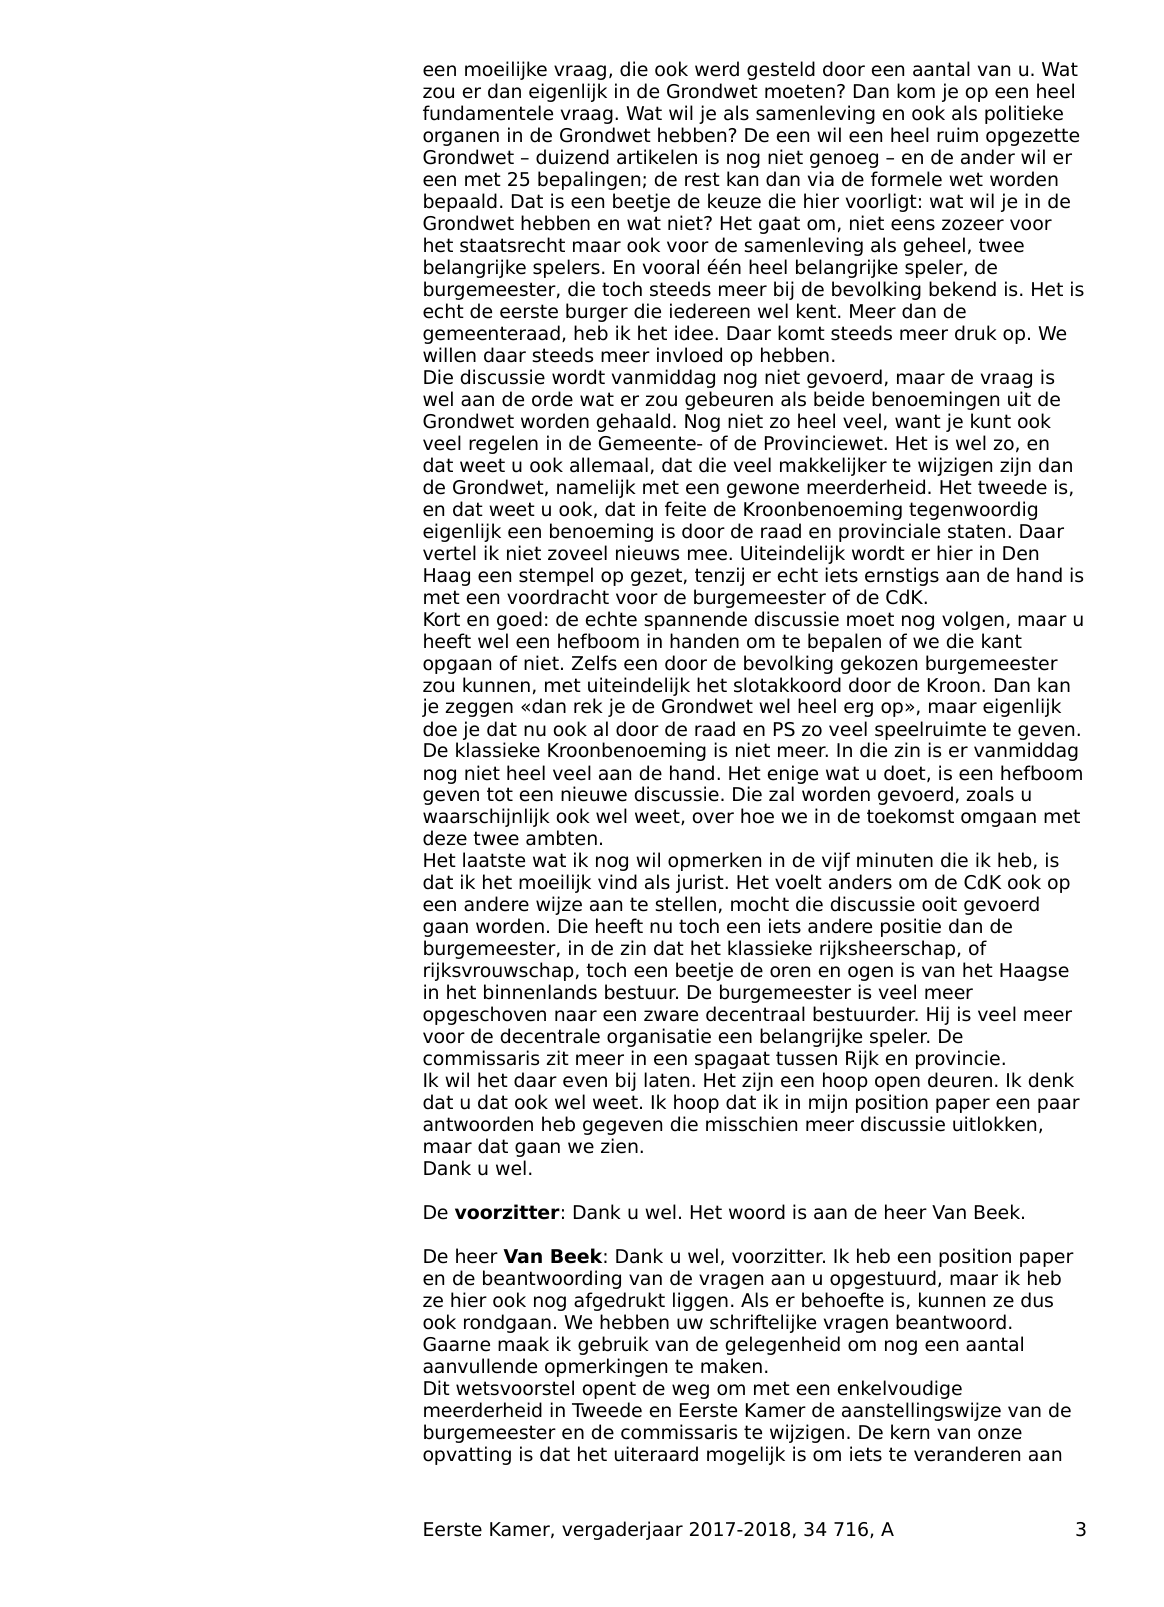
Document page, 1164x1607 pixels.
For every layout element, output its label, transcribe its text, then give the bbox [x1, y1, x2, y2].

text een moeilijke vraag, die ook werd gesteld door een aantal van u. Wat zou er dan eigenlijk in de Grondwet moeten? Dan kom je op een heel fundamentele vraag. Wat wil je als samenleving en ook als politieke organen in de Grondwet hebben? De een wil een heel ruim opgezette Grondwet – duizend artikelen is nog niet genoeg – en de ander wil er een met 25 bepalingen; de rest kan dan via de formele wet worden bepaald. Dat is een beetje de keuze die hier voorligt: wat wil je in de Grondwet hebben en wat niet? Het gaat om, niet eens zozeer voor het staatsrecht maar ook voor de samenleving als geheel, twee belangrijke spelers. En vooral één heel belangrijke speler, de burgemeester, die toch steeds meer bij de bevolking bekend is. Het is echt de eerste burger die iedereen wel kent. Meer dan de gemeenteraad, heb ik het idee. Daar komt steeds meer druk op. We willen daar steeds meer invloed op hebben. [422, 59, 1087, 367]
text Dit wetsvoorstel opent de weg om met een enkelvoudige meerderheid in Tweede en Eerste Kamer de aanstellingswijze van de burgemeester en de commissaris te wijzigen. De kern van onze opvatting is dat het uiteraard mogelijk is om iets te veranderen aan [422, 1378, 1087, 1466]
text De heer Van Beek: Dank u wel, voorzitter. Ik heb een position paper en de beantwoording van de vragen aan u opgestuurd, maar ik heb ze hier ook nog afgedrukt liggen. Als er behoefte is, kunnen ze dus ook rondgaan. We hebben uw schriftelijke vragen beantwoord. Gaarne maak ik gebruik van de gelegenheid om nog een aantal aanvullende opmerkingen te maken. [422, 1246, 1087, 1378]
text Het laatste wat ik nog wil opmerken in de vijf minuten die ik heb, is dat ik het moeilijk vind als jurist. Het voelt anders om de CdK ook op een andere wijze aan te stellen, mocht die discussie ooit gevoerd gaan worden. Die heeft nu toch een iets andere positie dan de burgemeester, in de zin dat het klassieke rijksheerschap, of rijksvrouwschap, toch een beetje de oren en ogen is van het Haagse in het binnenlands bestuur. De burgemeester is veel meer opgeschoven naar een zware decentraal bestuurder. Hij is veel meer voor de decentrale organisatie een belangrijke speler. De commissaris zit meer in een spagaat tussen Rijk en provincie. [422, 850, 1087, 1070]
text Die discussie wordt vanmiddag nog niet gevoerd, maar de vraag is wel aan de orde wat er zou gebeuren als beide benoemingen uit de Grondwet worden gehaald. Nog niet zo heel veel, want je kunt ook veel regelen in de Gemeente- of de Provinciewet. Het is wel zo, en dat weet u ook allemaal, dat die veel makkelijker te wijzigen zijn dan de Grondwet, namelijk met een gewone meerderheid. Het tweede is, en dat weet u ook, dat in feite de Kroonbenoeming tegenwoordig eigenlijk een benoeming is door de raad en provinciale staten. Daar vertel ik niet zoveel nieuws mee. Uiteindelijk wordt er hier in Den Haag een stempel op gezet, tenzij er echt iets ernstigs aan de hand is met een voordracht voor de burgemeester of de CdK. [422, 367, 1087, 608]
text Ik wil het daar even bij laten. Het zijn een hoop open deuren. Ik denk dat u dat ook wel weet. Ik hoop dat ik in mijn position paper een paar antwoorden heb gegeven die misschien meer discussie uitlokken, maar dat gaan we zien. [422, 1070, 1087, 1158]
text De voorzitter: Dank u wel. Het woord is aan de heer Van Beek. [422, 1202, 1087, 1224]
text Dank u wel. [422, 1158, 1087, 1180]
text Kort en goed: de echte spannende discussie moet nog volgen, maar u heeft wel een hefboom in handen om te bepalen of we die kant opgaan of niet. Zelfs een door de bevolking gekozen burgemeester zou kunnen, met uiteindelijk het slotakkoord door de Kroon. Dan kan je zeggen «dan rek je de Grondwet wel heel erg op», maar eigenlijk doe je dat nu ook al door de raad en PS zo veel speelruimte te geven. De klassieke Kroonbenoeming is niet meer. In die zin is er vanmiddag nog niet heel veel aan de hand. Het enige wat u doet, is een hefboom geven tot een nieuwe discussie. Die zal worden gevoerd, zoals u waarschijnlijk ook wel weet, over hoe we in de toekomst omgaan met deze twee ambten. [422, 608, 1087, 850]
